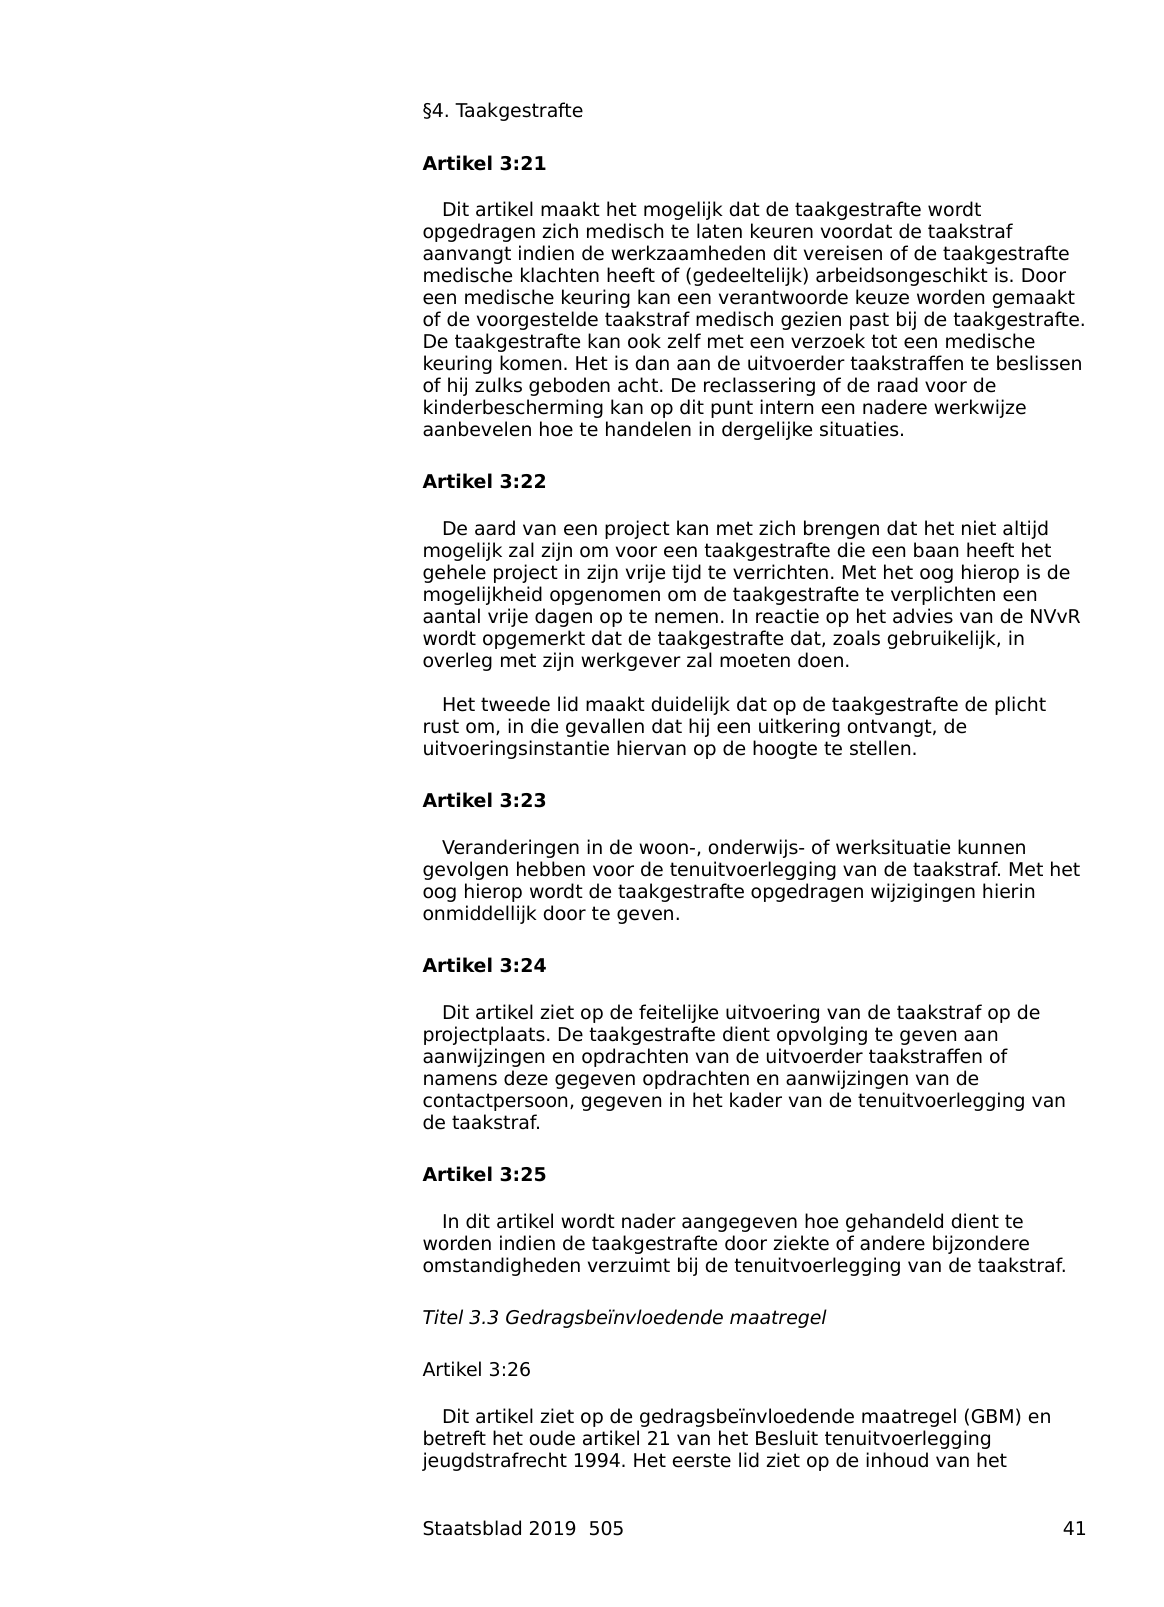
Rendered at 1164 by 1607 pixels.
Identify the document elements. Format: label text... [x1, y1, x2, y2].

subtitle Titel 3.3 Gedragsbeïnvloedende maatregel [422, 1307, 1087, 1329]
subtitle §4. Taakgestrafte [422, 100, 1087, 122]
text De aard van een project kan met zich brengen dat het niet altijd mogelijk zal zijn om voor een taakgestrafte die een baan heeft het gehele project in zijn vrije tijd te verrichten. Met het oog hierop is de mogelijkheid opgenomen om de taakgestrafte te verplichten een aantal vrije dagen op te nemen. In reactie op het advies van de NVvR wordt opgemerkt dat de taakgestrafte dat, zoals gebruikelijk, in overleg met zijn werkgever zal moeten doen. [422, 518, 1087, 672]
subtitle Artikel 3:26 [422, 1359, 1087, 1381]
subtitle Artikel 3:23 [422, 790, 1087, 812]
text Dit artikel maakt het mogelijk dat de taakgestrafte wordt opgedragen zich medisch te laten keuren voordat de taakstraf aanvangt indien de werkzaamheden dit vereisen of de taakgestrafte medische klachten heeft of (gedeeltelijk) arbeidsongeschikt is. Door een medische keuring kan een verantwoorde keuze worden gemaakt of de voorgestelde taakstraf medisch gezien past bij de taakgestrafte. De taakgestrafte kan ook zelf met een verzoek tot een medische keuring komen. Het is dan aan de uitvoerder taakstraffen te beslissen of hij zulks geboden acht. De reclassering of de raad voor de kinderbescherming kan op dit punt intern een nadere werkwijze aanbevelen hoe te handelen in dergelijke situaties. [422, 199, 1087, 441]
text Dit artikel ziet op de gedragsbeïnvloedende maatregel (GBM) en betreft het oude artikel 21 van het Besluit tenuitvoerlegging jeugdstrafrecht 1994. Het eerste lid ziet op de inhoud van het [422, 1406, 1087, 1472]
text Dit artikel ziet op de feitelijke uitvoering van de taakstraf op de projectplaats. De taakgestrafte dient opvolging te geven aan aanwijzingen en opdrachten van de uitvoerder taakstraffen of namens deze gegeven opdrachten en aanwijzingen van de contactpersoon, gegeven in het kader van de tenuitvoerlegging van de taakstraf. [422, 1002, 1087, 1134]
text Het tweede lid maakt duidelijk dat op de taakgestrafte de plicht rust om, in die gevallen dat hij een uitkering ontvangt, de uitvoeringsinstantie hiervan op de hoogte te stellen. [422, 694, 1087, 760]
text Veranderingen in de woon-, onderwijs- of werksituatie kunnen gevolgen hebben voor de tenuitvoerlegging van de taakstraf. Met het oog hierop wordt de taakgestrafte opgedragen wijzigingen hierin onmiddellijk door te geven. [422, 837, 1087, 925]
subtitle Artikel 3:22 [422, 471, 1087, 493]
subtitle Artikel 3:21 [422, 152, 1087, 174]
subtitle Artikel 3:24 [422, 955, 1087, 977]
text In dit artikel wordt nader aangegeven hoe gehandeld dient te worden indien de taakgestrafte door ziekte of andere bijzondere omstandigheden verzuimt bij de tenuitvoerlegging van de taakstraf. [422, 1211, 1087, 1277]
subtitle Artikel 3:25 [422, 1164, 1087, 1186]
